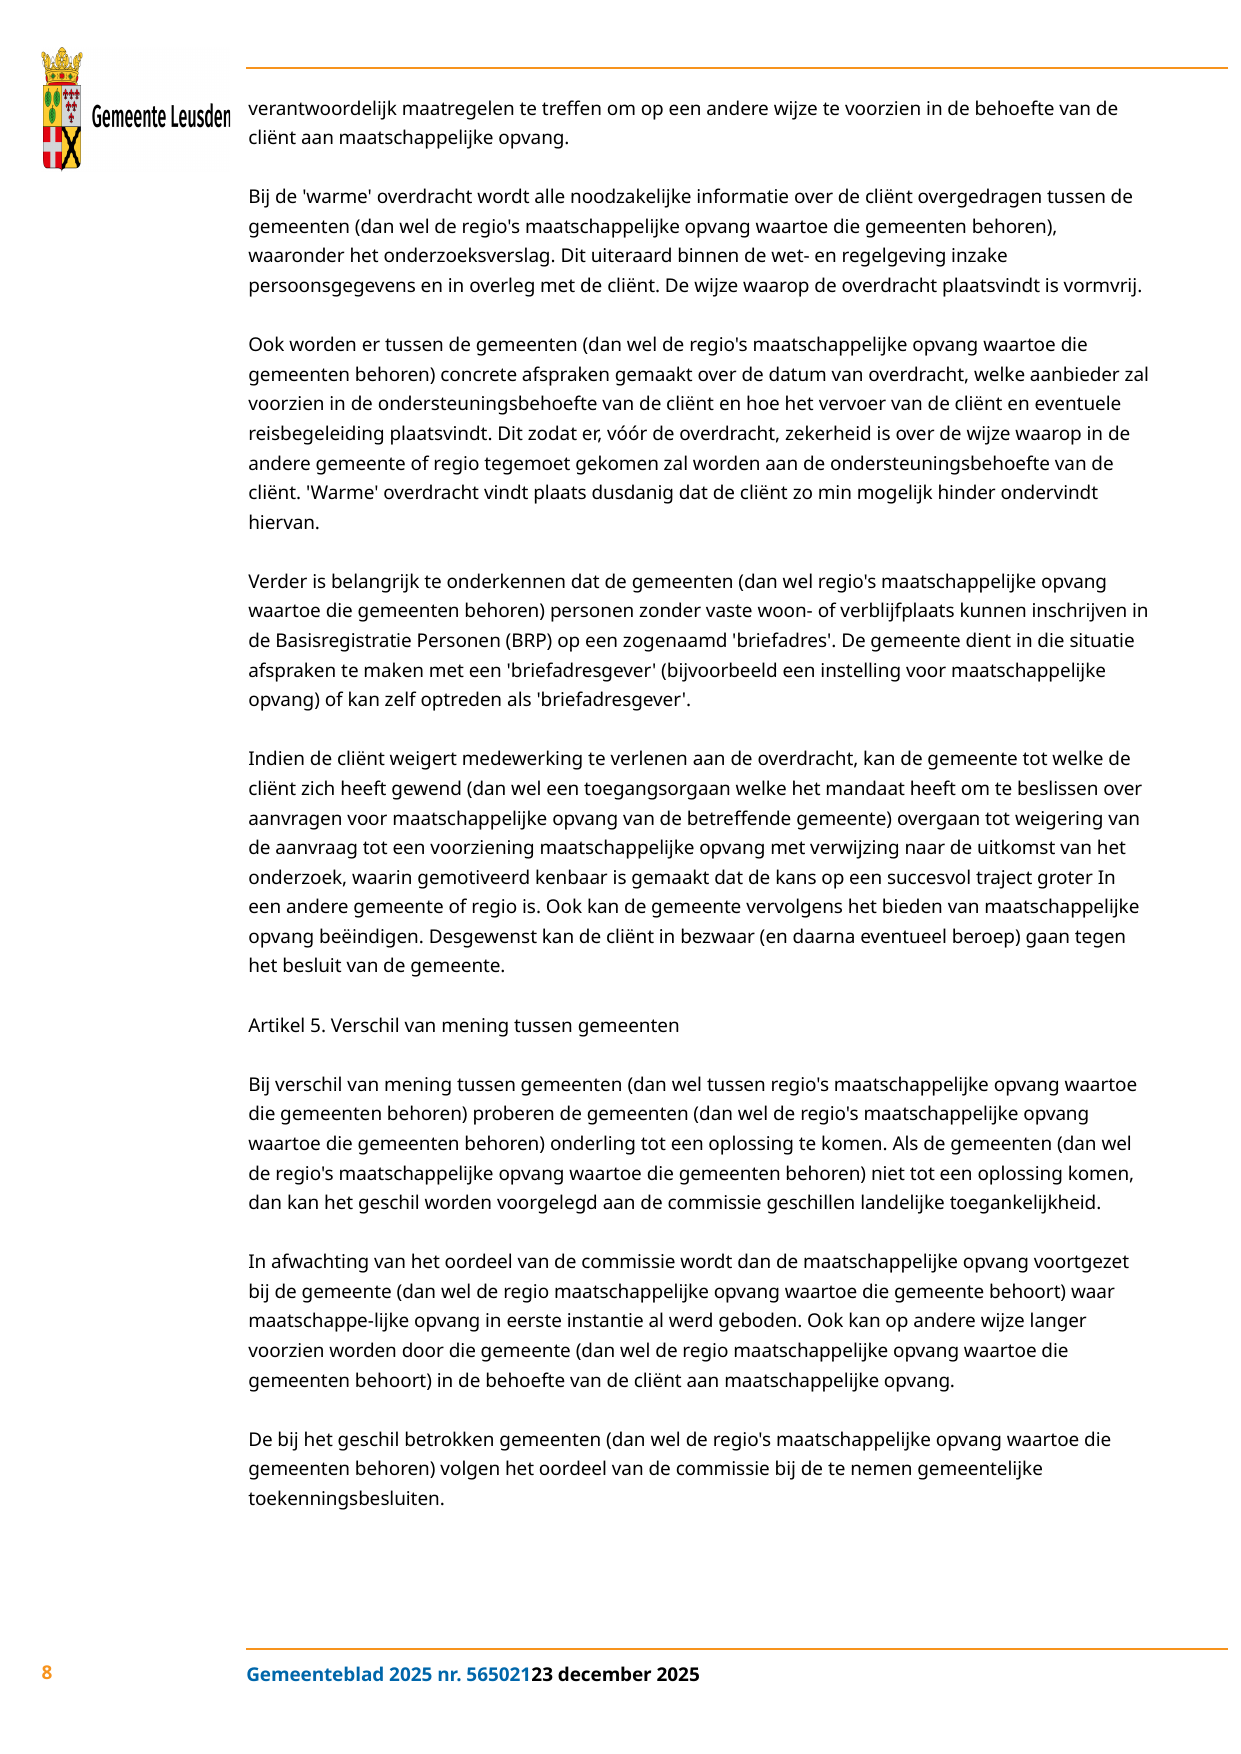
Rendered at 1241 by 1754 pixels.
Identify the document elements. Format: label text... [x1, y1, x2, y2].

text In afwachting van het oordeel van de commissie wordt dan de maatschappelijke opvang voortgezet bij de gemeente (dan wel de regio maatschappelijke opvang waartoe die gemeente behoort) waar maatschappe-lijke opvang in eerste instantie al werd geboden. Ook kan op andere wijze langer voorzien worden door die gemeente (dan wel de regio maatschappelijke opvang waartoe die gemeenten behoort) in de behoefte van de cliënt aan maatschappelijke opvang. [248, 1248, 1152, 1393]
text Indien de cliënt weigert medewerking te verlenen aan de overdracht, kan de gemeente tot welke de cliënt zich heeft gewend (dan wel een toegangsorgaan welke het mandaat heeft om te beslissen over aanvragen voor maatschappelijke opvang van de betreffende gemeente) overgaan tot weigering van de aanvraag tot een voorziening maatschappelijke opvang met verwijzing naar de uitkomst van het onderzoek, waarin gemotiveerd kenbaar is gemaakt dat de kans op een succesvol traject groter In een andere gemeente of regio is. Ook kan de gemeente vervolgens het bieden van maatschappelijke opvang beëindigen. Desgewenst kan de cliënt in bezwaar (en daarna eventueel beroep) gaan tegen het besluit van de gemeente. [248, 746, 1152, 978]
text Verder is belangrijk te onderkennen dat de gemeenten (dan wel regio's maatschappelijke opvang waartoe die gemeenten behoren) personen zonder vaste woon- of verblijfplaats kunnen inschrijven in de Basisregistratie Personen (BRP) op een zogenaamd 'briefadres'. De gemeente dient in die situatie afspraken te maken met een 'briefadresgever' (bijvoorbeeld een instelling voor maatschappelijke opvang) of kan zelf optreden als 'briefadresgever'. [248, 568, 1152, 712]
text Bij verschil van mening tussen gemeenten (dan wel tussen regio's maatschappelijke opvang waartoe die gemeenten behoren) proberen de gemeenten (dan wel de regio's maatschappelijke opvang waartoe die gemeenten behoren) onderling tot een oplossing te komen. Als de gemeenten (dan wel de regio's maatschappelijke opvang waartoe die gemeenten behoren) niet tot een oplossing komen, dan kan het geschil worden voorgelegd aan de commissie geschillen landelijke toegankelijkheid. [248, 1071, 1152, 1215]
text verantwoordelijk maatregelen te treffen om op een andere wijze te voorzien in de behoefte van de cliënt aan maatschappelijke opvang. [248, 95, 1152, 150]
text Ook worden er tussen de gemeenten (dan wel de regio's maatschappelijke opvang waartoe die gemeenten behoren) concrete afspraken gemaakt over de datum van overdracht, welke aanbieder zal voorzien in de ondersteuningsbehoefte van de cliënt en hoe het vervoer van de cliënt en eventuele reisbegeleiding plaatsvindt. Dit zodat er, vóór de overdracht, zekerheid is over de wijze waarop in de andere gemeente of regio tegemoet gekomen zal worden aan de ondersteuningsbehoefte van de cliënt. 'Warme' overdracht vindt plaats dusdanig dat de cliënt zo min mogelijk hinder ondervindt hiervan. [248, 331, 1152, 535]
text De bij het geschil betrokken gemeenten (dan wel de regio's maatschappelijke opvang waartoe die gemeenten behoren) volgen het oordeel van de commissie bij de te nemen gemeentelijke toekenningsbesluiten. [248, 1426, 1152, 1511]
text Artikel 5. Verschil van mening tussen gemeenten [248, 1012, 1152, 1038]
text Bij de 'warme' overdracht wordt alle noodzakelijke informatie over de cliënt overgedragen tussen de gemeenten (dan wel de regio's maatschappelijke opvang waartoe die gemeenten behoren), waaronder het onderzoeksverslag. Dit uiteraard binnen de wet- en regelgeving inzake persoonsgegevens en in overleg met de cliënt. De wijze waarop de overdracht plaatsvindt is vormvrij. [248, 183, 1152, 298]
picture [41, 47, 231, 172]
